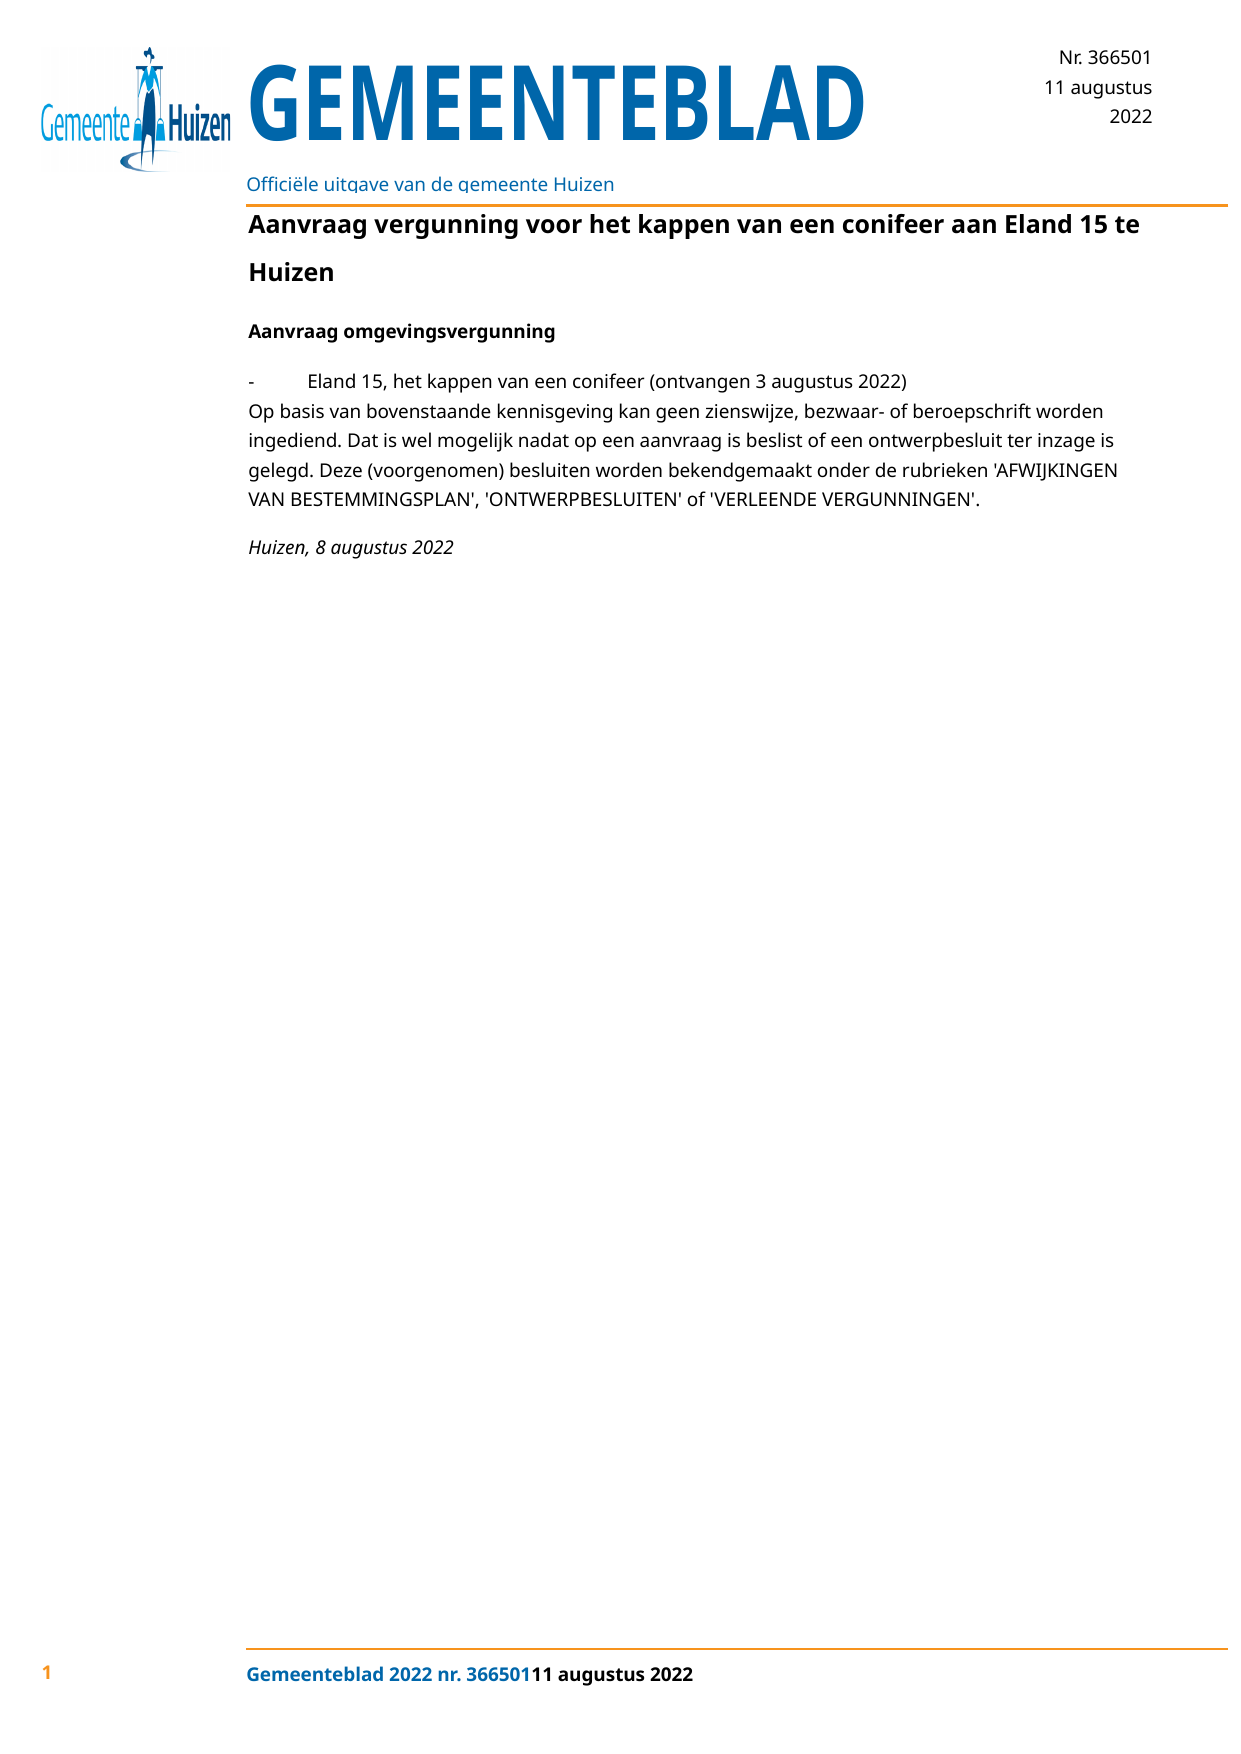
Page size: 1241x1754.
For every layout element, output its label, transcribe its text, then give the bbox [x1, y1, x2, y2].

text Aanvraag vergunning voor het kappen van een conifeer aan Eland 15 te Huizen [248, 207, 1152, 288]
picture [41, 47, 231, 172]
text Aanvraag omgevingsvergunning [248, 318, 1152, 344]
text Op basis van bovenstaande kennisgeving kan geen zienswijze, bezwaar- of beroepschrift worden ingediend. Dat is wel mogelijk nadat op een aanvraag is beslist of een ontwerpbesluit ter inzage is gelegd. Deze (voorgenomen) besluiten worden bekendgemaakt onder de rubrieken 'AFWIJKINGEN VAN BESTEMMINGSPLAN', 'ONTWERPBESLUITEN' of 'VERLEENDE VERGUNNINGEN'. [248, 398, 1152, 512]
list Eland 15, het kappen van een conifeer (ontvangen 3 augustus 2022) [248, 368, 1152, 394]
text Huizen, 8 augustus 2022 [248, 534, 1152, 560]
